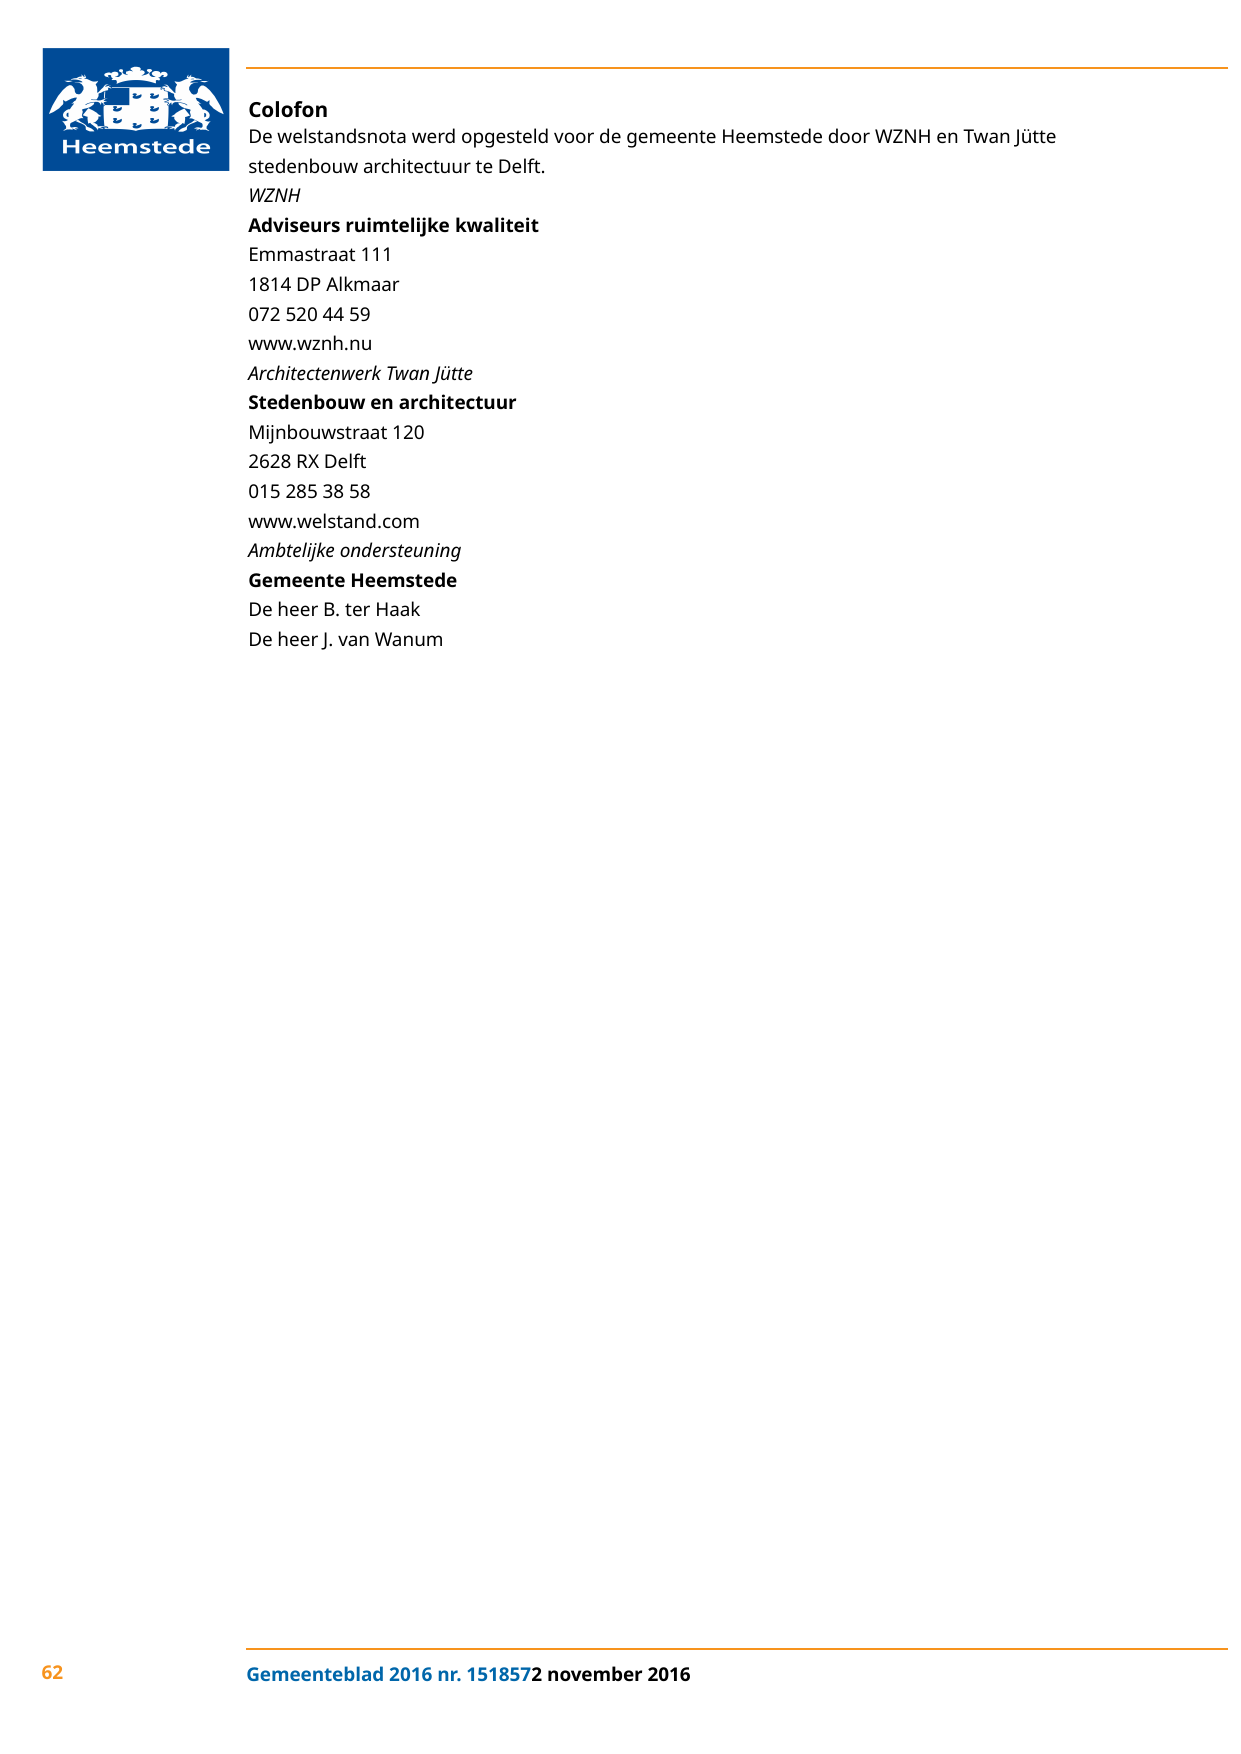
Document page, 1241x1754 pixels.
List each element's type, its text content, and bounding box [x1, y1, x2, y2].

text Stedenbouw en architectuur [248, 389, 1152, 415]
text www.welstand.com [248, 508, 1152, 534]
text Architectenwerk Twan Jütte [248, 360, 1152, 386]
text De heer J. van Wanum [248, 626, 1152, 652]
text Ambtelijke ondersteuning [248, 537, 1152, 563]
text 015 285 38 58 [248, 478, 1152, 504]
text Gemeente Heemstede [248, 567, 1152, 593]
text Emmastraat 111 [248, 242, 1152, 267]
text De heer B. ter Haak [248, 597, 1152, 622]
text www.wznh.nu [248, 330, 1152, 356]
text 2628 RX Delft [248, 449, 1152, 474]
text Colofon [248, 95, 1152, 123]
text 1814 DP Alkmaar [248, 271, 1152, 297]
text Mijnbouwstraat 120 [248, 419, 1152, 445]
text WZNH [248, 182, 1152, 208]
picture [41, 47, 231, 172]
text De welstandsnota werd opgesteld voor de gemeente Heemstede door WZNH en Twan Jütte stedenbouw architectuur te Delft. [248, 123, 1152, 179]
text 072 520 44 59 [248, 301, 1152, 327]
text Adviseurs ruimtelijke kwaliteit [248, 212, 1152, 238]
